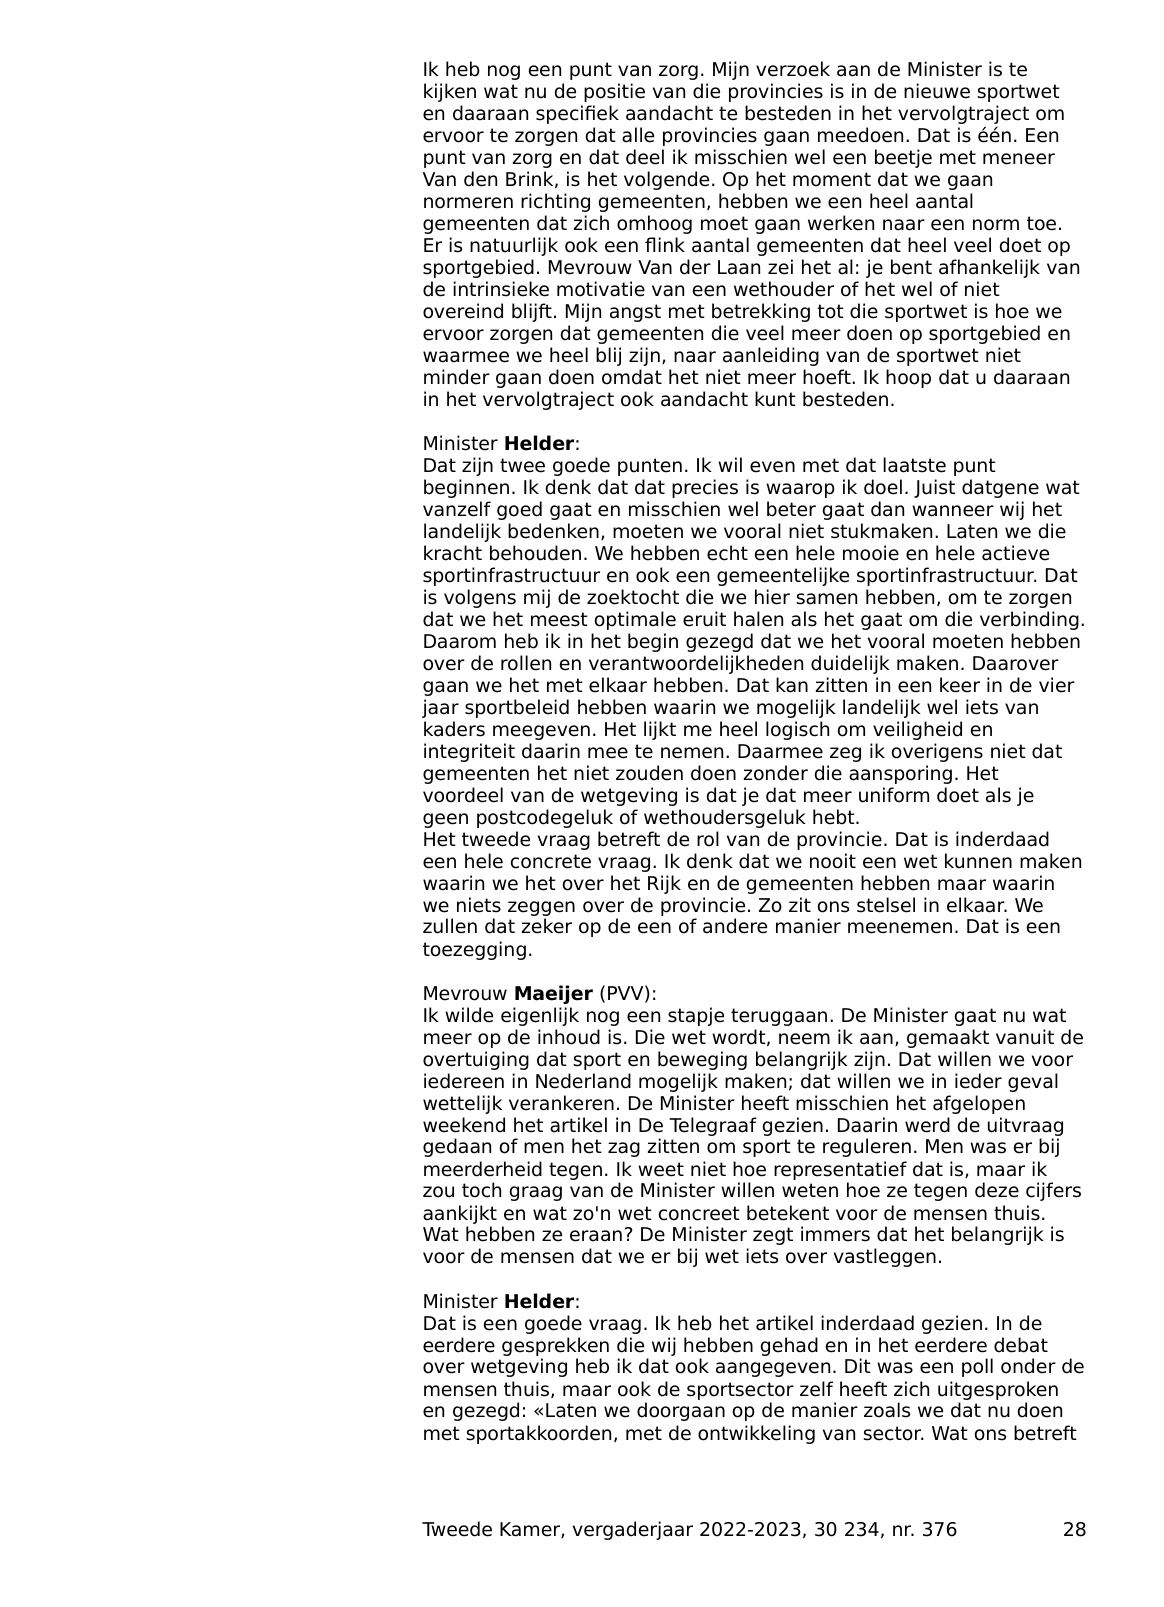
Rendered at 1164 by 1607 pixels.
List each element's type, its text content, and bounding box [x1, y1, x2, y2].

text Ik heb nog een punt van zorg. Mijn verzoek aan de Minister is te kijken wat nu de positie van die provincies is in de nieuwe sportwet en daaraan specifiek aandacht te besteden in het vervolgtraject om ervoor te zorgen dat alle provincies gaan meedoen. Dat is één. Een punt van zorg en dat deel ik misschien wel een beetje met meneer Van den Brink, is het volgende. Op het moment dat we gaan normeren richting gemeenten, hebben we een heel aantal gemeenten dat zich omhoog moet gaan werken naar een norm toe. Er is natuurlijk ook een flink aantal gemeenten dat heel veel doet op sportgebied. Mevrouw Van der Laan zei het al: je bent afhankelijk van de intrinsieke motivatie van een wethouder of het wel of niet overeind blijft. Mijn angst met betrekking tot die sportwet is hoe we ervoor zorgen dat gemeenten die veel meer doen op sportgebied en waarmee we heel blij zijn, naar aanleiding van de sportwet niet minder gaan doen omdat het niet meer hoeft. Ik hoop dat u daaraan in het vervolgtraject ook aandacht kunt besteden. [422, 59, 1087, 411]
text Minister Helder: [422, 433, 1087, 455]
text Het tweede vraag betreft de rol van de provincie. Dat is inderdaad een hele concrete vraag. Ik denk dat we nooit een wet kunnen maken waarin we het over het Rijk en de gemeenten hebben maar waarin we niets zeggen over de provincie. Zo zit ons stelsel in elkaar. We zullen dat zeker op de een of andere manier meenemen. Dat is een toezegging. [422, 828, 1087, 960]
text Minister Helder: [422, 1291, 1087, 1312]
text Dat zijn twee goede punten. Ik wil even met dat laatste punt beginnen. Ik denk dat dat precies is waarop ik doel. Juist datgene wat vanzelf goed gaat en misschien wel beter gaat dan wanneer wij het landelijk bedenken, moeten we vooral niet stukmaken. Laten we die kracht behouden. We hebben echt een hele mooie en hele actieve sportinfrastructuur en ook een gemeentelijke sportinfrastructuur. Dat is volgens mij de zoektocht die we hier samen hebben, om te zorgen dat we het meest optimale eruit halen als het gaat om die verbinding. Daarom heb ik in het begin gezegd dat we het vooral moeten hebben over de rollen en verantwoordelijkheden duidelijk maken. Daarover gaan we het met elkaar hebben. Dat kan zitten in een keer in de vier jaar sportbeleid hebben waarin we mogelijk landelijk wel iets van kaders meegeven. Het lijkt me heel logisch om veiligheid en integriteit daarin mee te nemen. Daarmee zeg ik overigens niet dat gemeenten het niet zouden doen zonder die aansporing. Het voordeel van de wetgeving is dat je dat meer uniform doet als je geen postcodegeluk of wethoudersgeluk hebt. [422, 455, 1087, 828]
text Dat is een goede vraag. Ik heb het artikel inderdaad gezien. In de eerdere gesprekken die wij hebben gehad en in het eerdere debat over wetgeving heb ik dat ook aangegeven. Dit was een poll onder de mensen thuis, maar ook de sportsector zelf heeft zich uitgesproken en gezegd: «Laten we doorgaan op de manier zoals we dat nu doen met sportakkoorden, met de ontwikkeling van sector. Wat ons betreft [422, 1312, 1087, 1444]
text Mevrouw Maeijer (PVV): [422, 983, 1087, 1004]
text Ik wilde eigenlijk nog een stapje teruggaan. De Minister gaat nu wat meer op de inhoud is. Die wet wordt, neem ik aan, gemaakt vanuit de overtuiging dat sport en beweging belangrijk zijn. Dat willen we voor iedereen in Nederland mogelijk maken; dat willen we in ieder geval wettelijk verankeren. De Minister heeft misschien het afgelopen weekend het artikel in De Telegraaf gezien. Daarin werd de uitvraag gedaan of men het zag zitten om sport te reguleren. Men was er bij meerderheid tegen. Ik weet niet hoe representatief dat is, maar ik zou toch graag van de Minister willen weten hoe ze tegen deze cijfers aankijkt en wat zo'n wet concreet betekent voor de mensen thuis. Wat hebben ze eraan? De Minister zegt immers dat het belangrijk is voor de mensen dat we er bij wet iets over vastleggen. [422, 1004, 1087, 1268]
